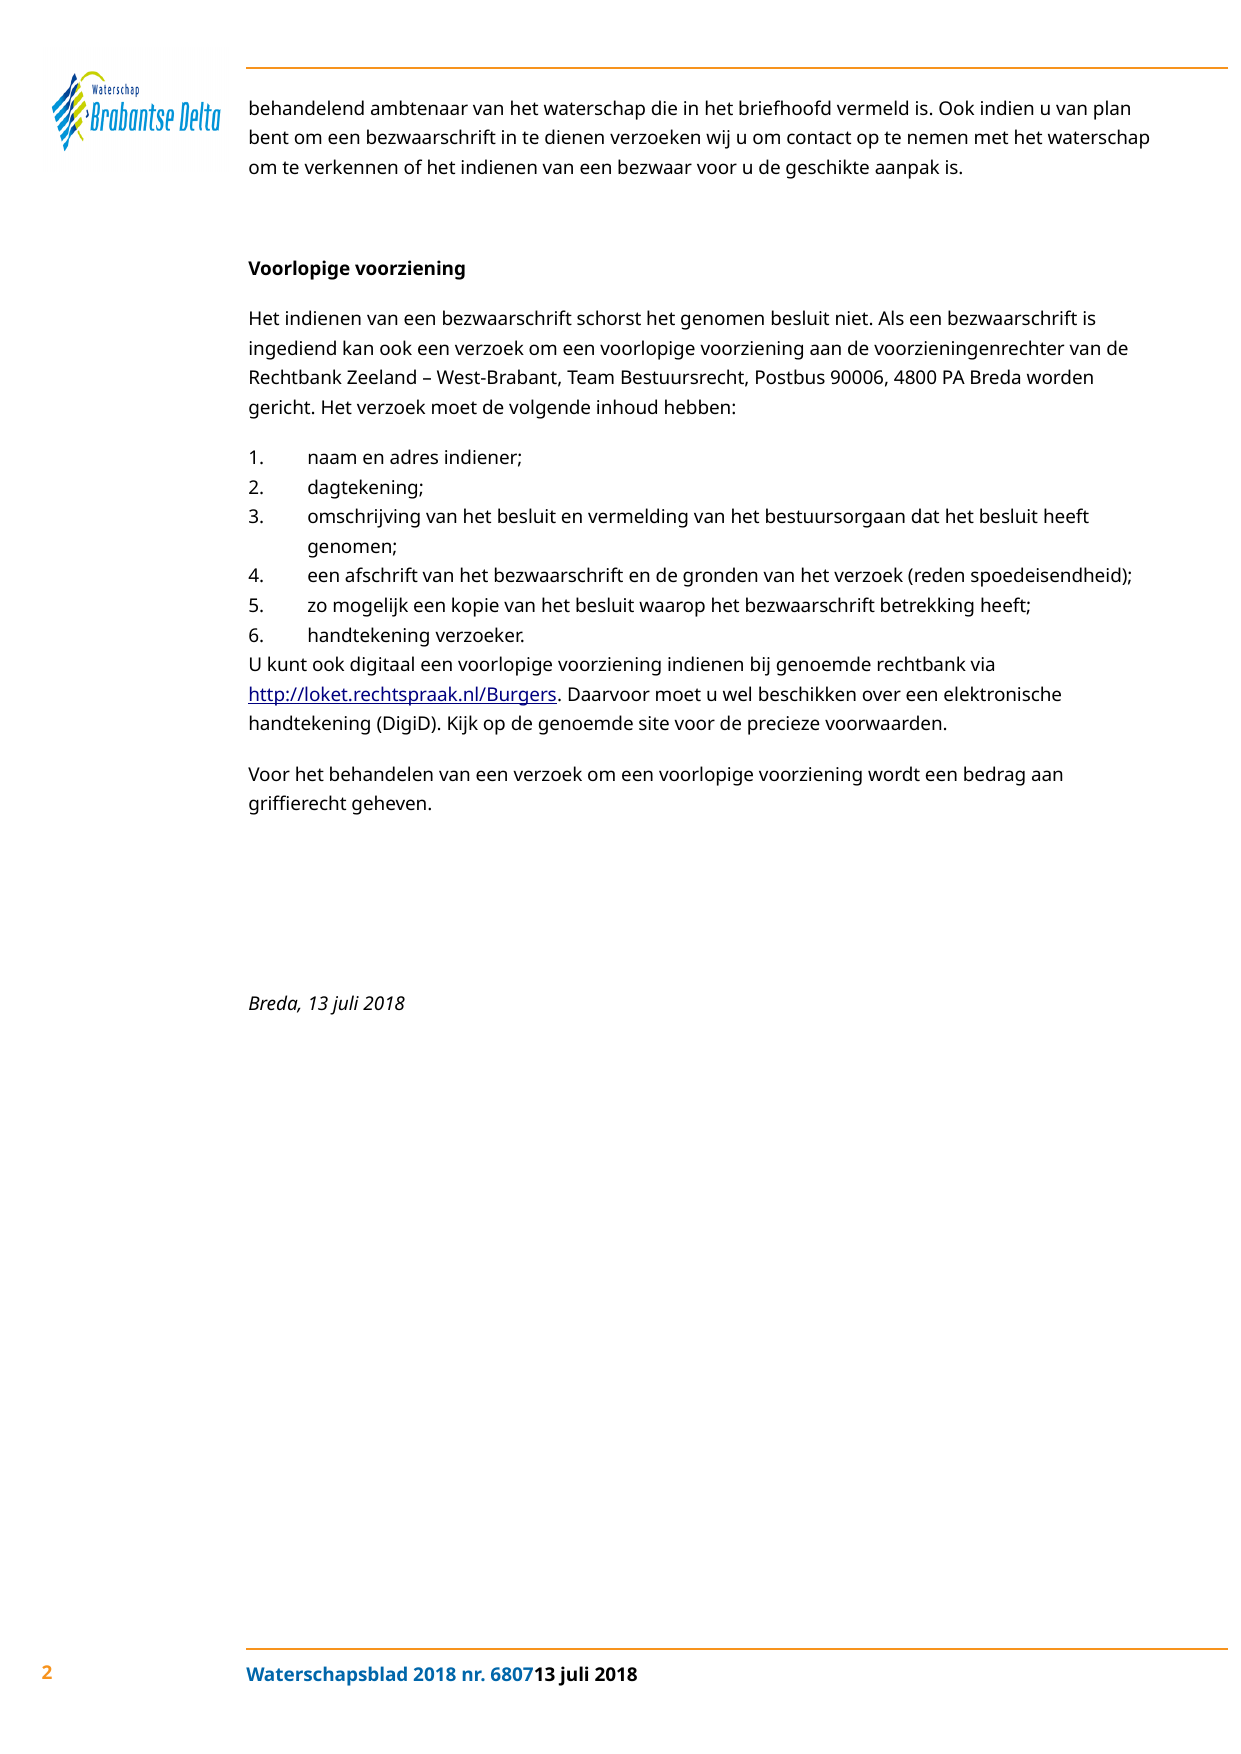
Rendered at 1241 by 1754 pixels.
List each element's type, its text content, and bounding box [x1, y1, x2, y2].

text Het indienen van een bezwaarschrift schorst het genomen besluit niet. Als een bezwaarschrift is ingediend kan ook een verzoek om een voorlopige voorziening aan de voorzieningenrechter van de Rechtbank Zeeland – West-Brabant, Team Bestuursrecht, Postbus 90006, 4800 PA Breda worden gericht. Het verzoek moet de volgende inhoud hebben: [248, 305, 1152, 420]
list omschrijving van het besluit en vermelding van het bestuursorgaan dat het besluit heeft genomen; [248, 503, 1152, 559]
list handtekening verzoeker. [248, 622, 1152, 648]
text U kunt ook digitaal een voorlopige voorziening indienen bij genoemde rechtbank via http://loket.rechtspraak.nl/Burgers. Daarvoor moet u wel beschikken over een elektronische handtekening (DigiD). Kijk op de genoemde site voor de precieze voorwaarden. [248, 651, 1152, 736]
text behandelend ambtenaar van het waterschap die in het briefhoofd vermeld is. Ook indien u van plan bent om een bezwaarschrift in te dienen verzoeken wij u om contact op te nemen met het waterschap om te verkennen of het indienen van een bezwaar voor u de geschikte aanpak is. [248, 95, 1152, 180]
list naam en adres indiener; [248, 444, 1152, 470]
list dagtekening; [248, 474, 1152, 500]
list een afschrift van het bezwaarschrift en de gronden van het verzoek (reden spoedeisendheid); [248, 563, 1152, 588]
text Voor het behandelen van een verzoek om een voorlopige voorziening wordt een bedrag aan griffierecht geheven. [248, 761, 1152, 816]
text Breda, 13 juli 2018 [248, 990, 1152, 1015]
picture [41, 47, 231, 172]
text Voorlopige voorziening [248, 255, 1152, 281]
list zo mogelijk een kopie van het besluit waarop het bezwaarschrift betrekking heeft; [248, 592, 1152, 618]
